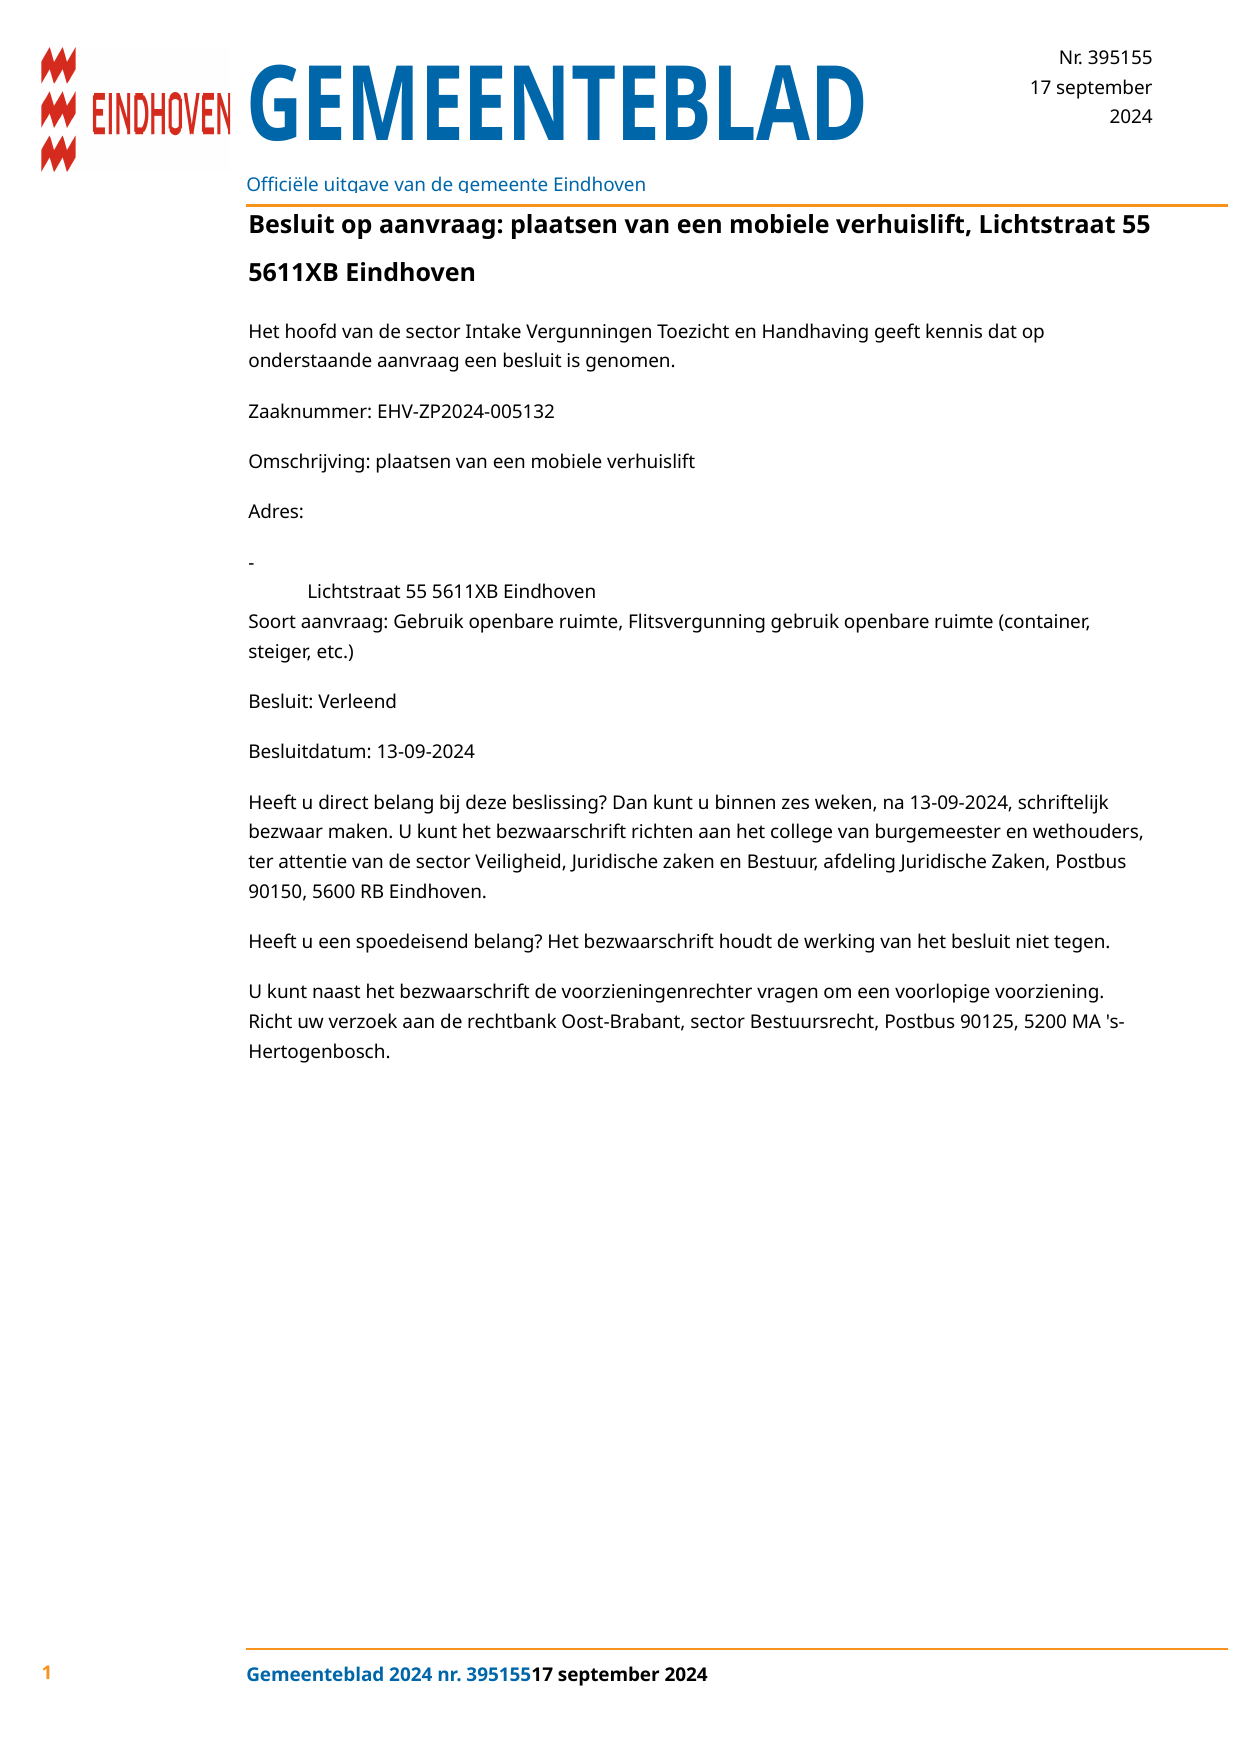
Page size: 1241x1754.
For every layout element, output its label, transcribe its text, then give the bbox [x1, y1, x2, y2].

text Het hoofd van de sector Intake Vergunningen Toezicht en Handhaving geeft kennis dat op onderstaande aanvraag een besluit is genomen. [248, 318, 1152, 373]
text Besluit op aanvraag: plaatsen van een mobiele verhuislift, Lichtstraat 55 5611XB Eindhoven [248, 207, 1152, 288]
text U kunt naast het bezwaarschrift de voorzieningenrechter vragen om een voorlopige voorziening. Richt uw verzoek aan de rechtbank Oost-Brabant, sector Bestuursrecht, Postbus 90125, 5200 MA 's-Hertogenbosch. [248, 979, 1152, 1064]
text Heeft u een spoedeisend belang? Het bezwaarschrift houdt de werking van het besluit niet tegen. [248, 928, 1152, 954]
text Besluit: Verleend [248, 688, 1152, 714]
text Omschrijving: plaatsen van een mobiele verhuislift [248, 448, 1152, 474]
text Soort aanvraag: Gebruik openbare ruimte, Flitsvergunning gebruik openbare ruimte (container, steiger, etc.) [248, 608, 1152, 664]
text Heeft u direct belang bij deze beslissing? Dan kunt u binnen zes weken, na 13-09-2024, schriftelijk bezwaar maken. U kunt het bezwaarschrift richten aan het college van burgemeester en wethouders, ter attentie van de sector Veiligheid, Juridische zaken en Bestuur, afdeling Juridische Zaken, Postbus 90150, 5600 RB Eindhoven. [248, 789, 1152, 904]
text Zaaknummer: EHV-ZP2024-005132 [248, 398, 1152, 424]
list Lichtstraat 55 5611XB Eindhoven [248, 579, 1152, 604]
picture [41, 47, 231, 172]
text Adres: [248, 499, 1152, 524]
text Besluitdatum: 13-09-2024 [248, 739, 1152, 764]
